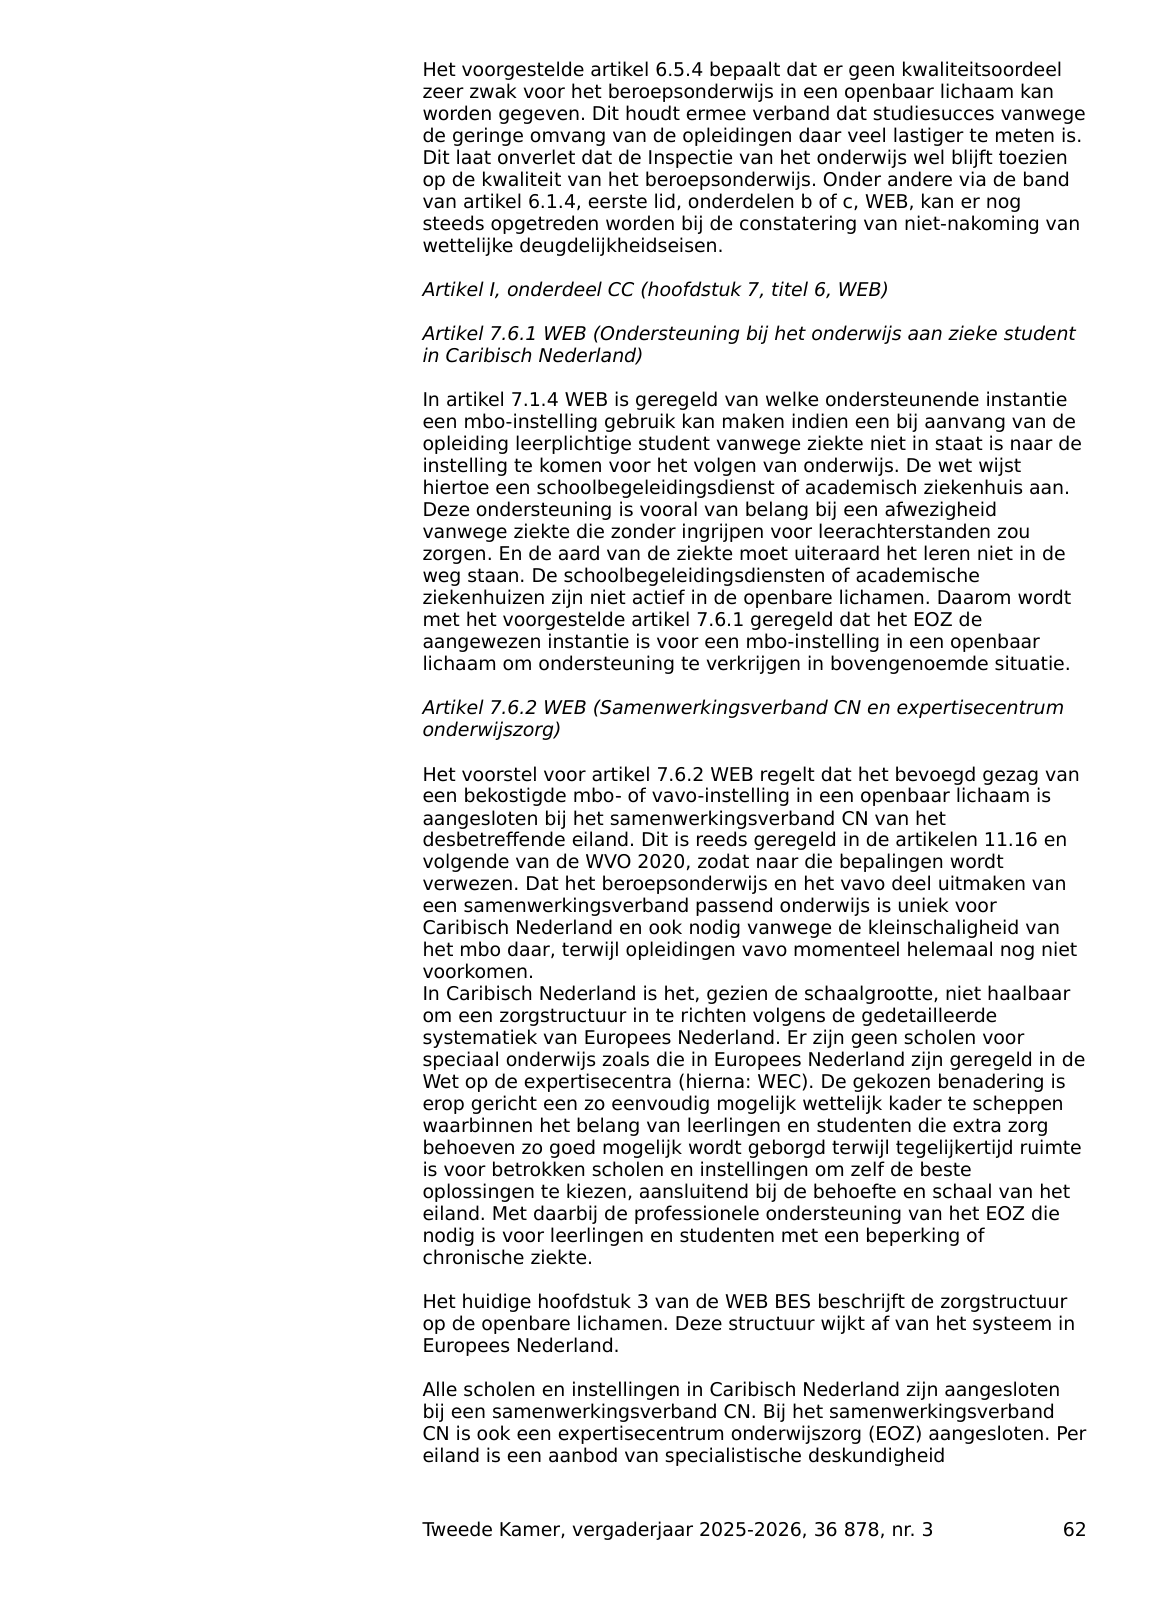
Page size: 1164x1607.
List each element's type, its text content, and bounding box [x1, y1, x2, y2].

text In Caribisch Nederland is het, gezien de schaalgrootte, niet haalbaar om een zorgstructuur in te richten volgens de gedetailleerde systematiek van Europees Nederland. Er zijn geen scholen voor speciaal onderwijs zoals die in Europees Nederland zijn geregeld in de Wet op de expertisecentra (hierna: WEC). De gekozen benadering is erop gericht een zo eenvoudig mogelijk wettelijk kader te scheppen waarbinnen het belang van leerlingen en studenten die extra zorg behoeven zo goed mogelijk wordt geborgd terwijl tegelijkertijd ruimte is voor betrokken scholen en instellingen om zelf de beste oplossingen te kiezen, aansluitend bij de behoefte en schaal van het eiland. Met daarbij de professionele ondersteuning van het EOZ die nodig is voor leerlingen en studenten met een beperking of chronische ziekte. [422, 983, 1087, 1269]
text Alle scholen en instellingen in Caribisch Nederland zijn aangesloten bij een samenwerkingsverband CN. Bij het samenwerkingsverband CN is ook een expertisecentrum onderwijszorg (EOZ) aangesloten. Per eiland is een aanbod van specialistische deskundigheid [422, 1379, 1087, 1467]
subtitle Artikel 7.6.2 WEB (Samenwerkingsverband CN en expertisecentrum onderwijszorg) [422, 697, 1087, 741]
subtitle Artikel I, onderdeel CC (hoofdstuk 7, titel 6, WEB) [422, 279, 1087, 301]
subtitle Artikel 7.6.1 WEB (Ondersteuning bij het onderwijs aan zieke student in Caribisch Nederland) [422, 323, 1087, 367]
text In artikel 7.1.4 WEB is geregeld van welke ondersteunende instantie een mbo-instelling gebruik kan maken indien een bij aanvang van de opleiding leerplichtige student vanwege ziekte niet in staat is naar de instelling te komen voor het volgen van onderwijs. De wet wijst hiertoe een schoolbegeleidingsdienst of academisch ziekenhuis aan. Deze ondersteuning is vooral van belang bij een afwezigheid vanwege ziekte die zonder ingrijpen voor leerachterstanden zou zorgen. En de aard van de ziekte moet uiteraard het leren niet in de weg staan. De schoolbegeleidingsdiensten of academische ziekenhuizen zijn niet actief in de openbare lichamen. Daarom wordt met het voorgestelde artikel 7.6.1 geregeld dat het EOZ de aangewezen instantie is voor een mbo-instelling in een openbaar lichaam om ondersteuning te verkrijgen in bovengenoemde situatie. [422, 389, 1087, 675]
text Het voorstel voor artikel 7.6.2 WEB regelt dat het bevoegd gezag van een bekostigde mbo- of vavo-instelling in een openbaar lichaam is aangesloten bij het samenwerkingsverband CN van het desbetreffende eiland. Dit is reeds geregeld in de artikelen 11.16 en volgende van de WVO 2020, zodat naar die bepalingen wordt verwezen. Dat het beroepsonderwijs en het vavo deel uitmaken van een samenwerkingsverband passend onderwijs is uniek voor Caribisch Nederland en ook nodig vanwege de kleinschaligheid van het mbo daar, terwijl opleidingen vavo momenteel helemaal nog niet voorkomen. [422, 763, 1087, 983]
text Het huidige hoofdstuk 3 van de WEB BES beschrijft de zorgstructuur op de openbare lichamen. Deze structuur wijkt af van het systeem in Europees Nederland. [422, 1291, 1087, 1357]
text Het voorgestelde artikel 6.5.4 bepaalt dat er geen kwaliteitsoordeel zeer zwak voor het beroepsonderwijs in een openbaar lichaam kan worden gegeven. Dit houdt ermee verband dat studiesucces vanwege de geringe omvang van de opleidingen daar veel lastiger te meten is. Dit laat onverlet dat de Inspectie van het onderwijs wel blijft toezien op de kwaliteit van het beroepsonderwijs. Onder andere via de band van artikel 6.1.4, eerste lid, onderdelen b of c, WEB, kan er nog steeds opgetreden worden bij de constatering van niet-nakoming van wettelijke deugdelijkheidseisen. [422, 59, 1087, 257]
